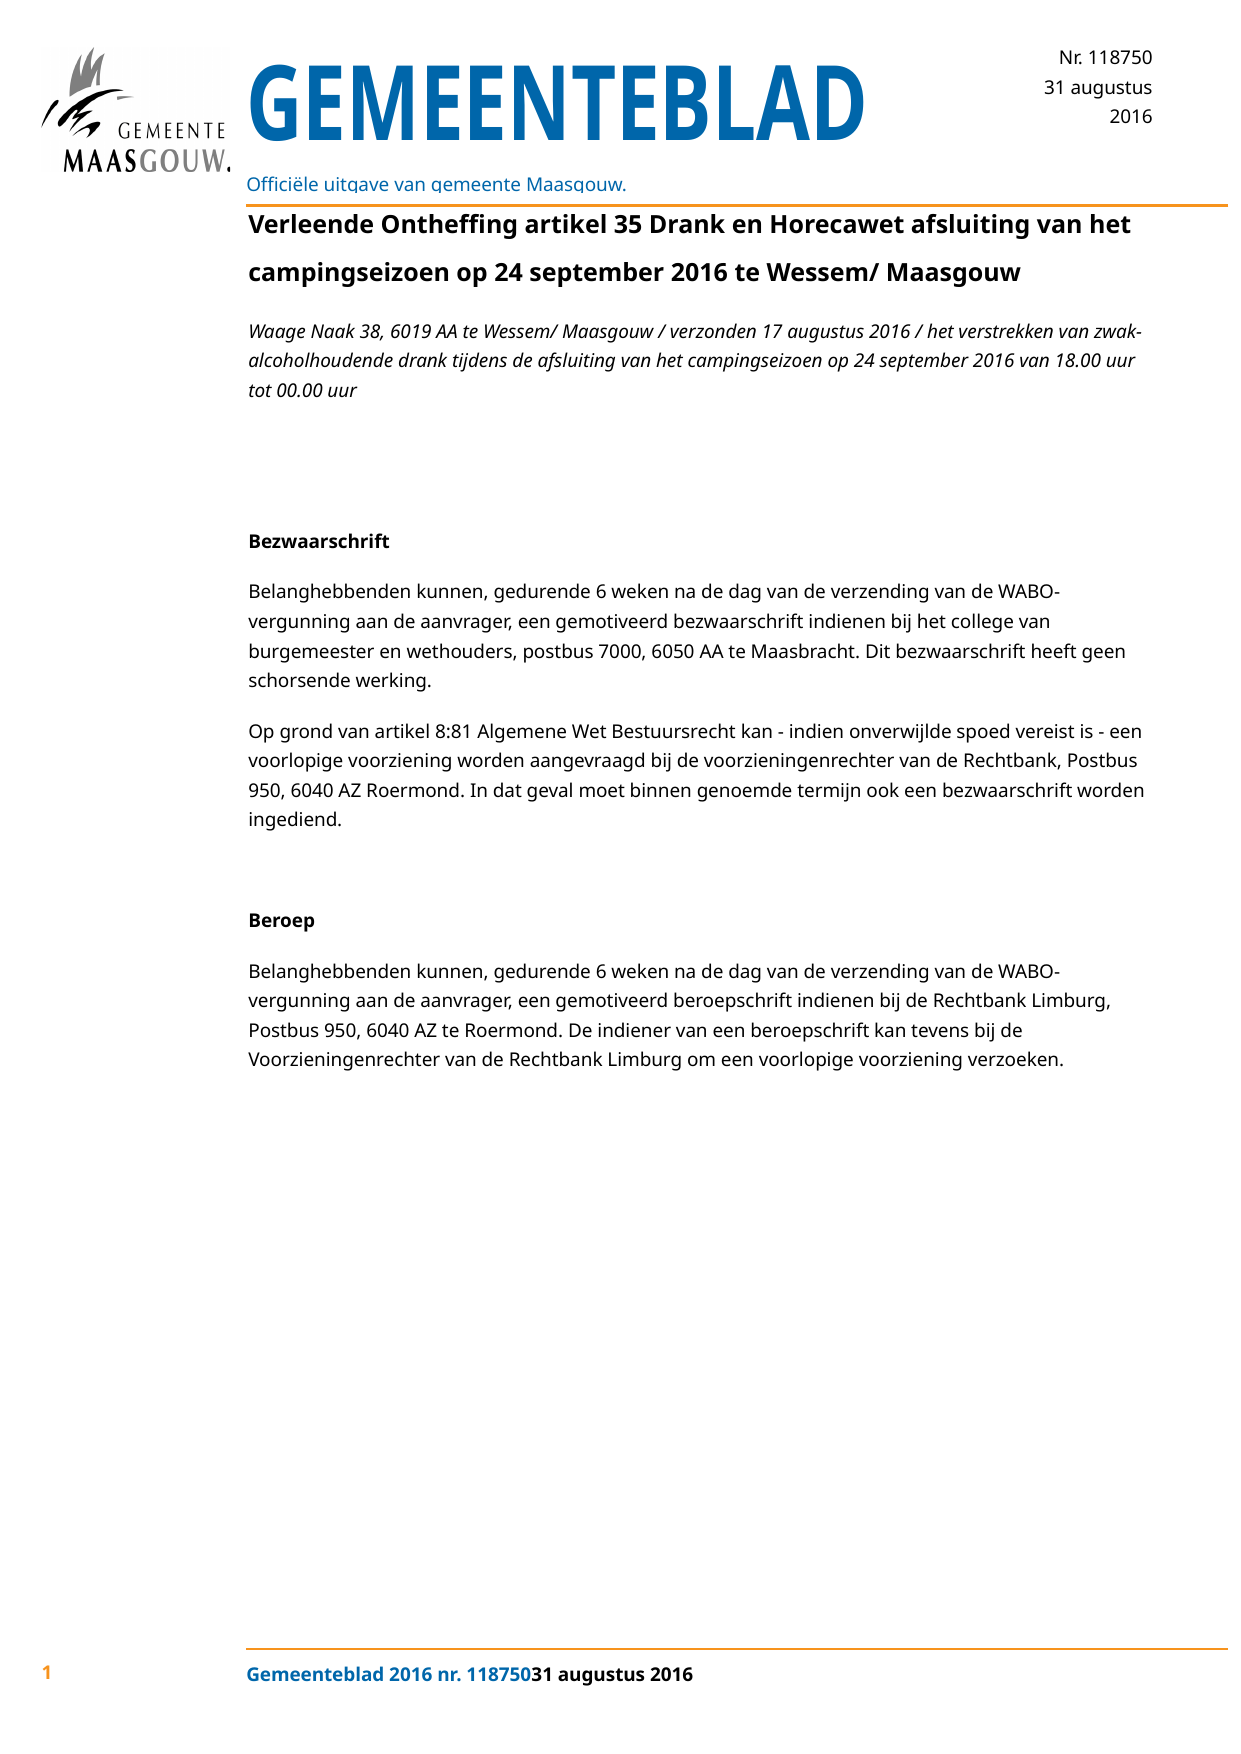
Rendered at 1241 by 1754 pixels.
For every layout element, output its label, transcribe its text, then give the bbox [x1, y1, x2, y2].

text Verleende Ontheffing artikel 35 Drank en Horecawet afsluiting van het campingseizoen op 24 september 2016 te Wessem/ Maasgouw [248, 207, 1152, 288]
text Belanghebbenden kunnen, gedurende 6 weken na de dag van de verzending van de WABO-vergunning aan de aanvrager, een gemotiveerd beroepschrift indienen bij de Rechtbank Limburg, Postbus 950, 6040 AZ te Roermond. De indiener van een beroepschrift kan tevens bij de Voorzieningenrechter van de Rechtbank Limburg om een voorlopige voorziening verzoeken. [248, 958, 1152, 1072]
text Op grond van artikel 8:81 Algemene Wet Bestuursrecht kan - indien onverwijlde spoed vereist is - een voorlopige voorziening worden aangevraagd bij de voorzieningenrechter van de Rechtbank, Postbus 950, 6040 AZ Roermond. In dat geval moet binnen genoemde termijn ook een bezwaarschrift worden ingediend. [248, 718, 1152, 832]
text Belanghebbenden kunnen, gedurende 6 weken na de dag van de verzending van de WABO-vergunning aan de aanvrager, een gemotiveerd bezwaarschrift indienen bij het college van burgemeester en wethouders, postbus 7000, 6050 AA te Maasbracht. Dit bezwaarschrift heeft geen schorsende werking. [248, 579, 1152, 693]
text Beroep [248, 907, 1152, 933]
picture [41, 47, 231, 172]
text Bezwaarschrift [248, 528, 1152, 554]
text Waage Naak 38, 6019 AA te Wessem/ Maasgouw / verzonden 17 augustus 2016 / het verstrekken van zwak-alcoholhoudende drank tijdens de afsluiting van het campingseizoen op 24 september 2016 van 18.00 uur tot 00.00 uur [248, 318, 1152, 403]
